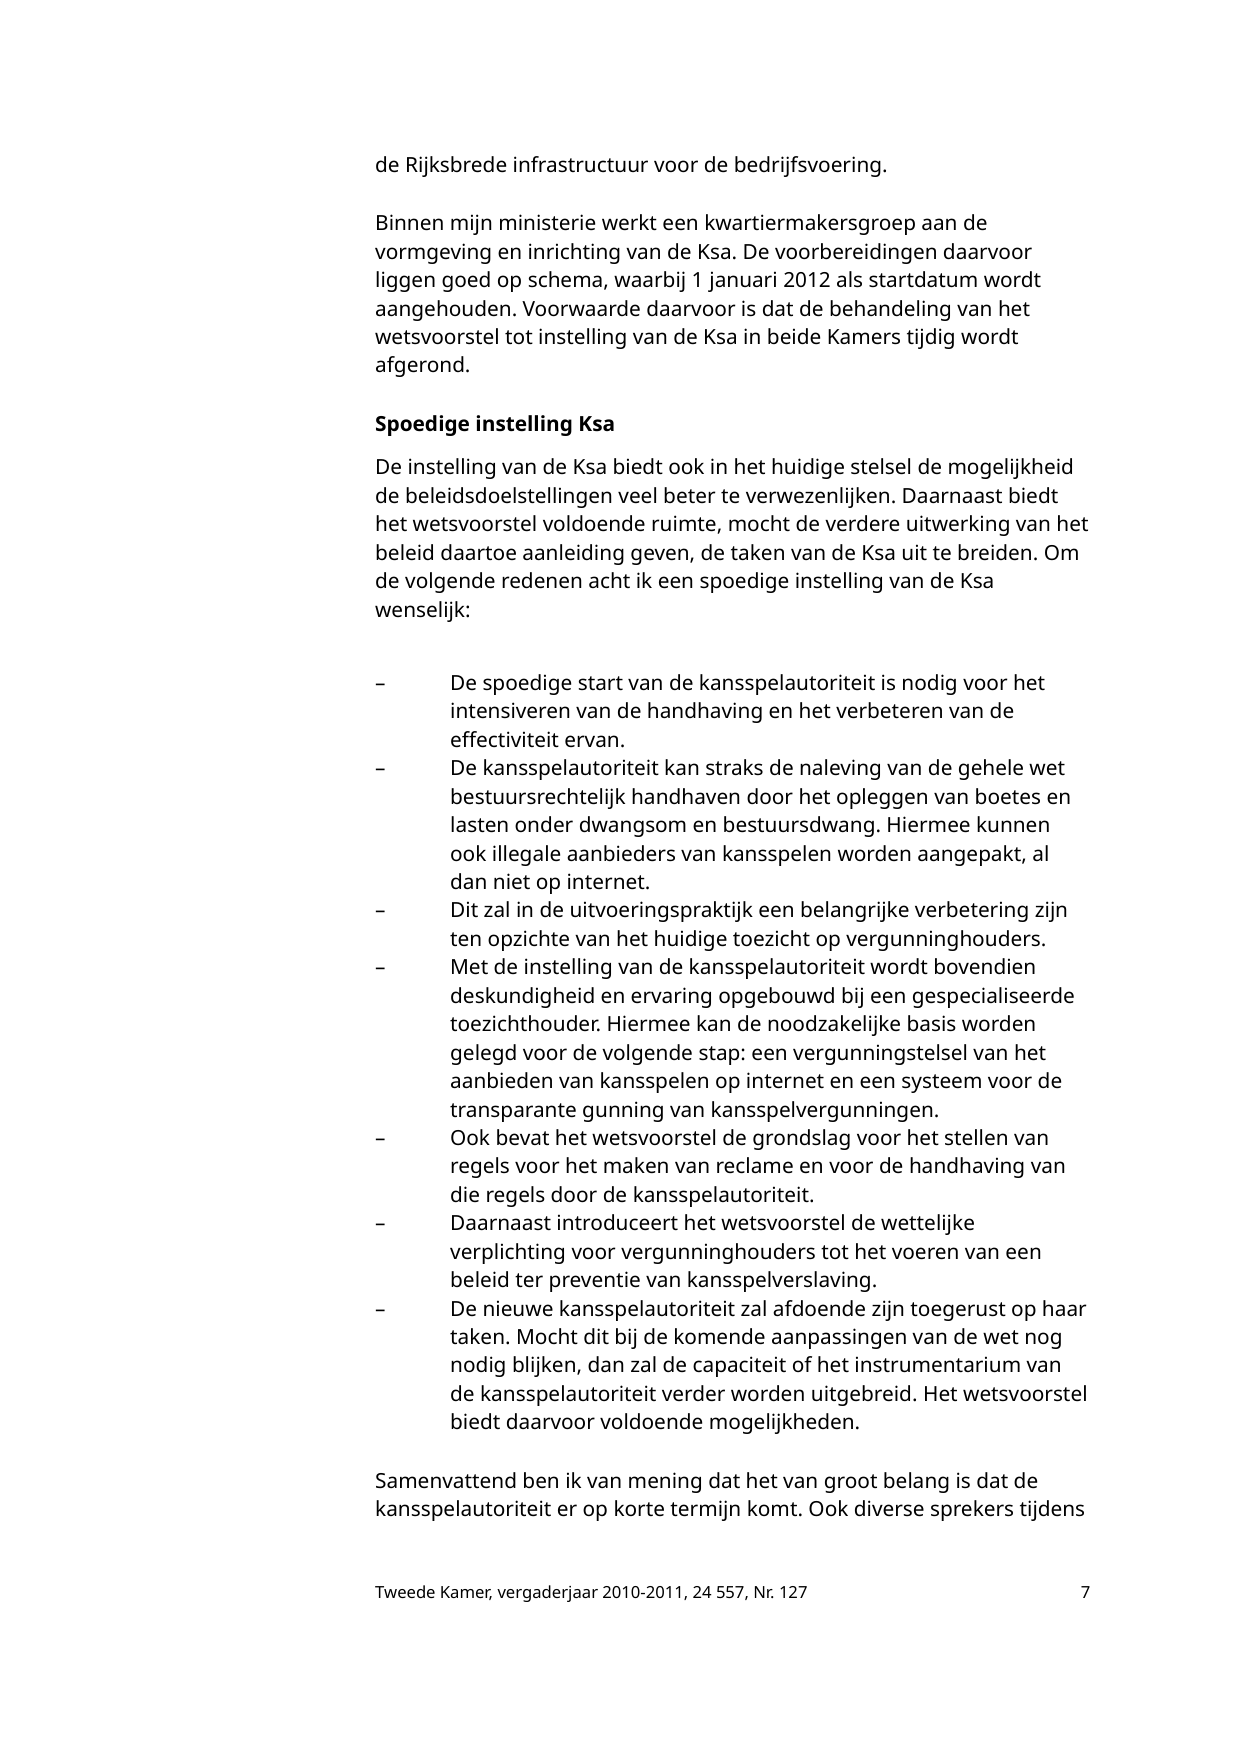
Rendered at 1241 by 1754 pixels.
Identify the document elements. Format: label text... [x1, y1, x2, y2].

list De spoedige start van de kansspelautoriteit is nodig voor het intensiveren van de handhaving en het verbeteren van de effectiviteit ervan. [375, 668, 1090, 753]
list Ook bevat het wetsvoorstel de grondslag voor het stellen van regels voor het maken van reclame en voor de handhaving van die regels door de kansspelautoriteit. [375, 1123, 1090, 1208]
text De instelling van de Ksa biedt ook in het huidige stelsel de mogelijkheid de beleidsdoelstellingen veel beter te verwezenlijken. Daarnaast biedt het wetsvoorstel voldoende ruimte, mocht de verdere uitwerking van het beleid daartoe aanleiding geven, de taken van de Ksa uit te breiden. Om de volgende redenen acht ik een spoedige instelling van de Ksa wenselijk: [375, 452, 1090, 623]
list De kansspelautoriteit kan straks de naleving van de gehele wet bestuursrechtelijk handhaven door het opleggen van boetes en lasten onder dwangsom en bestuursdwang. Hiermee kunnen ook illegale aanbieders van kansspelen worden aangepakt, al dan niet op internet. [375, 753, 1090, 896]
list Dit zal in de uitvoeringspraktijk een belangrijke verbetering zijn ten opzichte van het huidige toezicht op vergunninghouders. [375, 896, 1090, 952]
list Met de instelling van de kansspelautoriteit wordt bovendien deskundigheid en ervaring opgebouwd bij een gespecialiseerde toezichthouder. Hiermee kan de noodzakelijke basis worden gelegd voor de volgende stap: een vergunningstelsel van het aanbieden van kansspelen op internet en een systeem voor de transparante gunning van kansspelvergunningen. [375, 952, 1090, 1123]
list Daarnaast introduceert het wetsvoorstel de wettelijke verplichting voor vergunninghouders tot het voeren van een beleid ter preventie van kansspelverslaving. [375, 1208, 1090, 1294]
text Binnen mijn ministerie werkt een kwartiermakersgroep aan de vormgeving en inrichting van de Ksa. De voorbereidingen daarvoor liggen goed op schema, waarbij 1 januari 2012 als startdatum wordt aangehouden. Voorwaarde daarvoor is dat de behandeling van het wetsvoorstel tot instelling van de Ksa in beide Kamers tijdig wordt afgerond. [375, 208, 1090, 379]
text de Rijksbrede infrastructuur voor de bedrijfsvoering. [375, 150, 1090, 178]
list De nieuwe kansspelautoriteit zal afdoende zijn toegerust op haar taken. Mocht dit bij de komende aanpassingen van de wet nog nodig blijken, dan zal de capaciteit of het instrumentarium van de kansspelautoriteit verder worden uitgebreid. Het wetsvoorstel biedt daarvoor voldoende mogelijkheden. [375, 1294, 1090, 1436]
text Spoedige instelling Ksa [375, 409, 1090, 437]
text Samenvattend ben ik van mening dat het van groot belang is dat de kansspelautoriteit er op korte termijn komt. Ook diverse sprekers tijdens [375, 1466, 1090, 1523]
